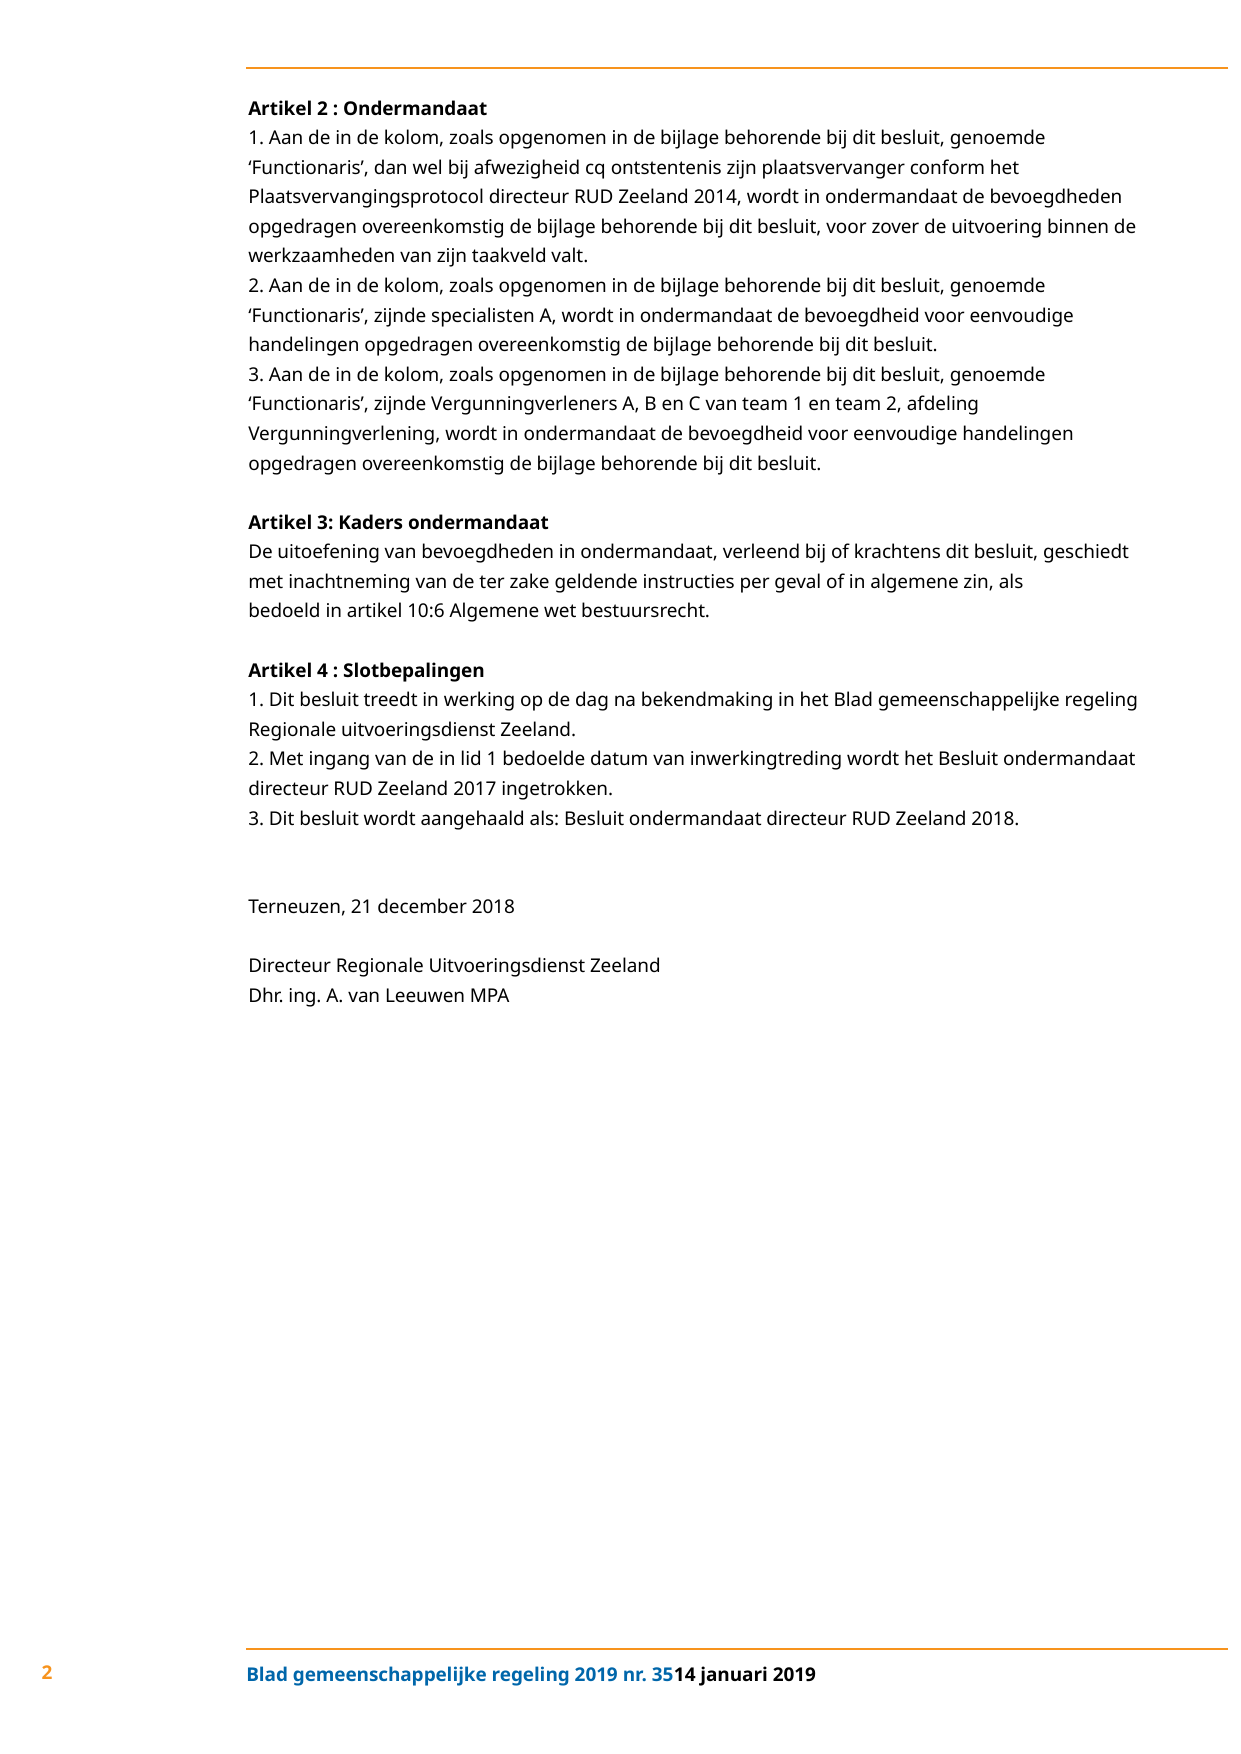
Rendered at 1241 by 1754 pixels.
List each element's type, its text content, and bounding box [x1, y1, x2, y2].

text Directeur Regionale Uitvoeringsdienst Zeeland [248, 953, 1152, 978]
text 2. Met ingang van de in lid 1 bedoelde datum van inwerkingtreding wordt het Besluit ondermandaat directeur RUD Zeeland 2017 ingetrokken. [248, 746, 1152, 801]
text Terneuzen, 21 december 2018 [248, 893, 1152, 919]
picture [41, 47, 231, 172]
text Artikel 2 : Ondermandaat [248, 95, 1152, 121]
text Artikel 3: Kaders ondermandaat [248, 509, 1152, 535]
text Dhr. ing. A. van Leeuwen MPA [248, 982, 1152, 1008]
text Artikel 4 : Slotbepalingen [248, 657, 1152, 683]
text 2. Aan de in de kolom, zoals opgenomen in de bijlage behorende bij dit besluit, genoemde ‘Functionaris’, zijnde specialisten A, wordt in ondermandaat de bevoegdheid voor eenvoudige handelingen opgedragen overeenkomstig de bijlage behorende bij dit besluit. [248, 272, 1152, 357]
text 3. Dit besluit wordt aangehaald als: Besluit ondermandaat directeur RUD Zeeland 2018. [248, 805, 1152, 831]
text 1. Aan de in de kolom, zoals opgenomen in de bijlage behorende bij dit besluit, genoemde ‘Functionaris’, dan wel bij afwezigheid cq ontstentenis zijn plaatsvervanger conform het Plaatsvervangingsprotocol directeur RUD Zeeland 2014, wordt in ondermandaat de bevoegdheden opgedragen overeenkomstig de bijlage behorende bij dit besluit, voor zover de uitvoering binnen de werkzaamheden van zijn taakveld valt. [248, 124, 1152, 268]
text De uitoefening van bevoegdheden in ondermandaat, verleend bij of krachtens dit besluit, geschiedt met inachtneming van de ter zake geldende instructies per geval of in algemene zin, als [248, 538, 1152, 594]
text 1. Dit besluit treedt in werking op de dag na bekendmaking in het Blad gemeenschappelijke regeling Regionale uitvoeringsdienst Zeeland. [248, 686, 1152, 742]
text 3. Aan de in de kolom, zoals opgenomen in de bijlage behorende bij dit besluit, genoemde ‘Functionaris’, zijnde Vergunningverleners A, B en C van team 1 en team 2, afdeling Vergunningverlening, wordt in ondermandaat de bevoegdheid voor eenvoudige handelingen opgedragen overeenkomstig de bijlage behorende bij dit besluit. [248, 361, 1152, 476]
text bedoeld in artikel 10:6 Algemene wet bestuursrecht. [248, 598, 1152, 623]
